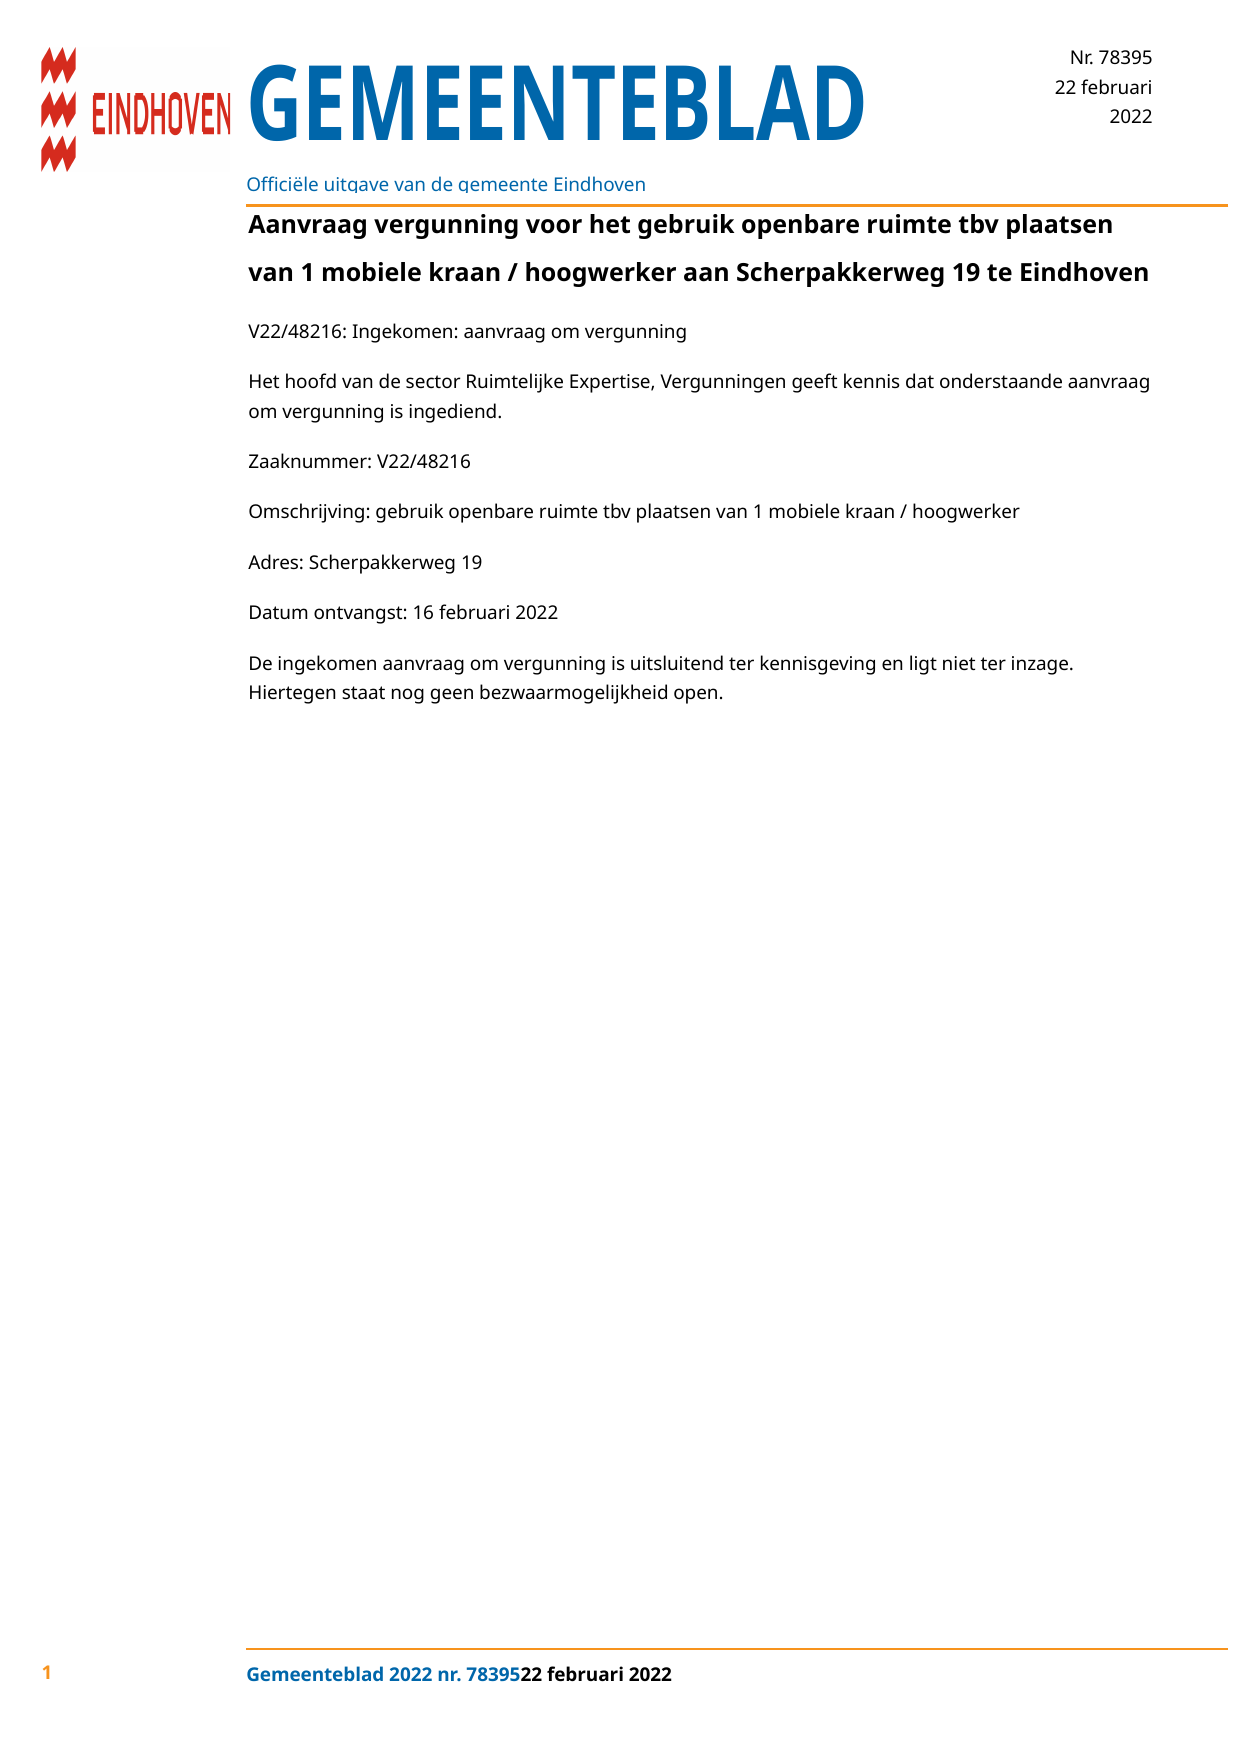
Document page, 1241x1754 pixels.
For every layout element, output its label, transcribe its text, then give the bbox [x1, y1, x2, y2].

text Het hoofd van de sector Ruimtelijke Expertise, Vergunningen geeft kennis dat onderstaande aanvraag om vergunning is ingediend. [248, 368, 1152, 424]
picture [41, 47, 231, 172]
text Adres: Scherpakkerweg 19 [248, 549, 1152, 575]
text Zaaknummer: V22/48216 [248, 448, 1152, 474]
text De ingekomen aanvraag om vergunning is uitsluitend ter kennisgeving en ligt niet ter inzage. Hiertegen staat nog geen bezwaarmogelijkheid open. [248, 650, 1152, 705]
text Omschrijving: gebruik openbare ruimte tbv plaatsen van 1 mobiele kraan / hoogwerker [248, 499, 1152, 524]
text Datum ontvangst: 16 februari 2022 [248, 599, 1152, 625]
text V22/48216: Ingekomen: aanvraag om vergunning [248, 318, 1152, 344]
text Aanvraag vergunning voor het gebruik openbare ruimte tbv plaatsen van 1 mobiele kraan / hoogwerker aan Scherpakkerweg 19 te Eindhoven [248, 207, 1152, 288]
